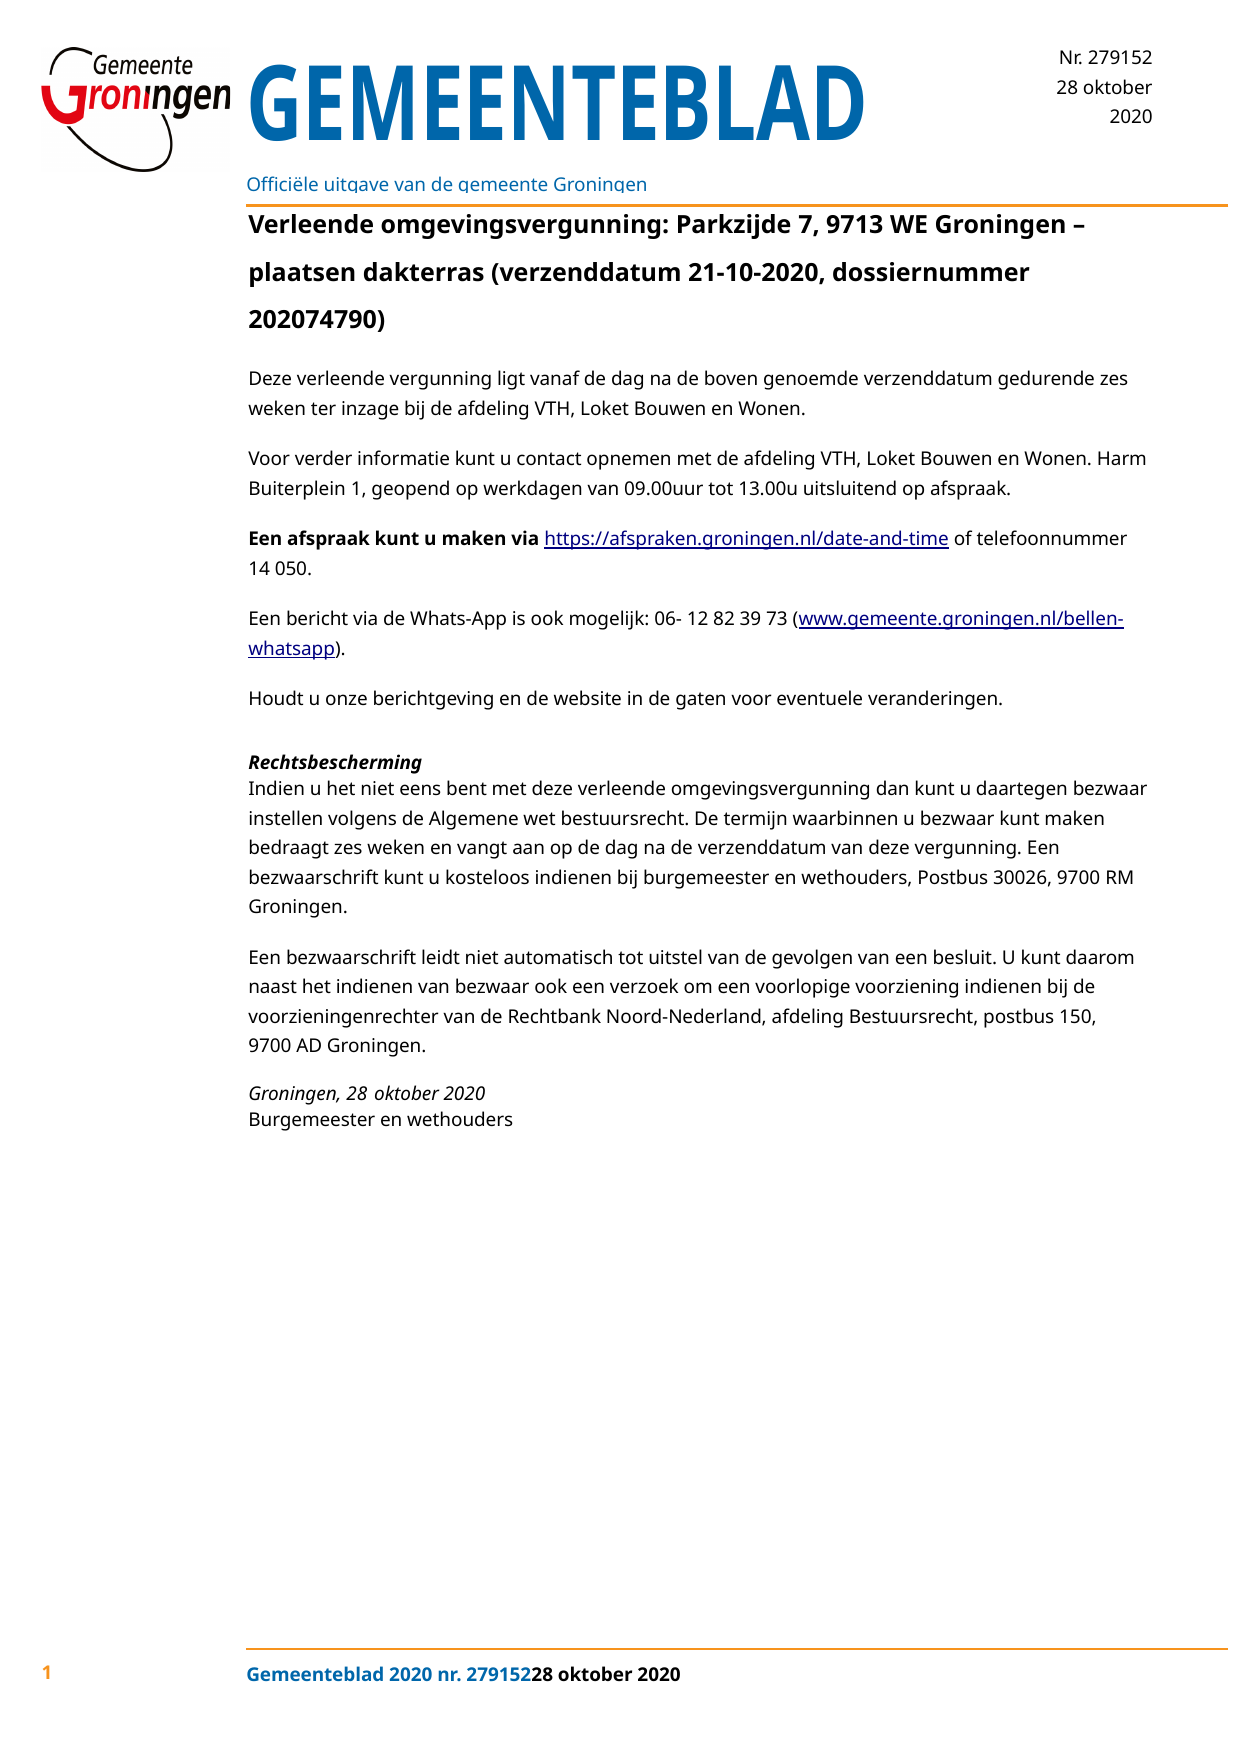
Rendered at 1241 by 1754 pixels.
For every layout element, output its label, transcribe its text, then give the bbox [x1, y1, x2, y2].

text Houdt u onze berichtgeving en de website in de gaten voor eventuele veranderingen. [248, 686, 1152, 711]
text Groningen, 28 oktober 2020 [248, 1081, 1152, 1106]
text Burgemeester en wethouders [248, 1106, 1152, 1132]
text Een bezwaarschrift leidt niet automatisch tot uitstel van de gevolgen van een besluit. U kunt daarom naast het indienen van bezwaar ook een verzoek om een voorlopige voorziening indienen bij de voorzieningenrechter van de Rechtbank Noord-Nederland, afdeling Bestuursrecht, postbus 150, 9700 AD Groningen. [248, 944, 1152, 1058]
text Verleende omgevingsvergunning: Parkzijde 7, 9713 WE Groningen – plaatsen dakterras (verzenddatum 21-10-2020, dossiernummer 202074790) [248, 207, 1152, 336]
text Rechtsbescherming [248, 749, 1152, 775]
text Indien u het niet eens bent met deze verleende omgevingsvergunning dan kunt u daartegen bezwaar instellen volgens de Algemene wet bestuursrecht. De termijn waarbinnen u bezwaar kunt maken bedraagt zes weken en vangt aan op de dag na de verzenddatum van deze vergunning. Een bezwaarschrift kunt u kosteloos indienen bij burgemeester en wethouders, Postbus 30026, 9700 RM Groningen. [248, 775, 1152, 919]
text Deze verleende vergunning ligt vanaf de dag na de boven genoemde verzenddatum gedurende zes weken ter inzage bij de afdeling VTH, Loket Bouwen en Wonen. [248, 366, 1152, 421]
text Voor verder informatie kunt u contact opnemen met de afdeling VTH, Loket Bouwen en Wonen. Harm Buiterplein 1, geopend op werkdagen van 09.00uur tot 13.00u uitsluitend op afspraak. [248, 446, 1152, 501]
picture [41, 47, 231, 172]
text Een afspraak kunt u maken via https://afspraken.groningen.nl/date-and-time of telefoonnummer 14 050. [248, 526, 1152, 581]
text Een bericht via de Whats-App is ook mogelijk: 06- 12 82 39 73 (www.gemeente.groningen.nl/bellen-whatsapp). [248, 606, 1152, 661]
